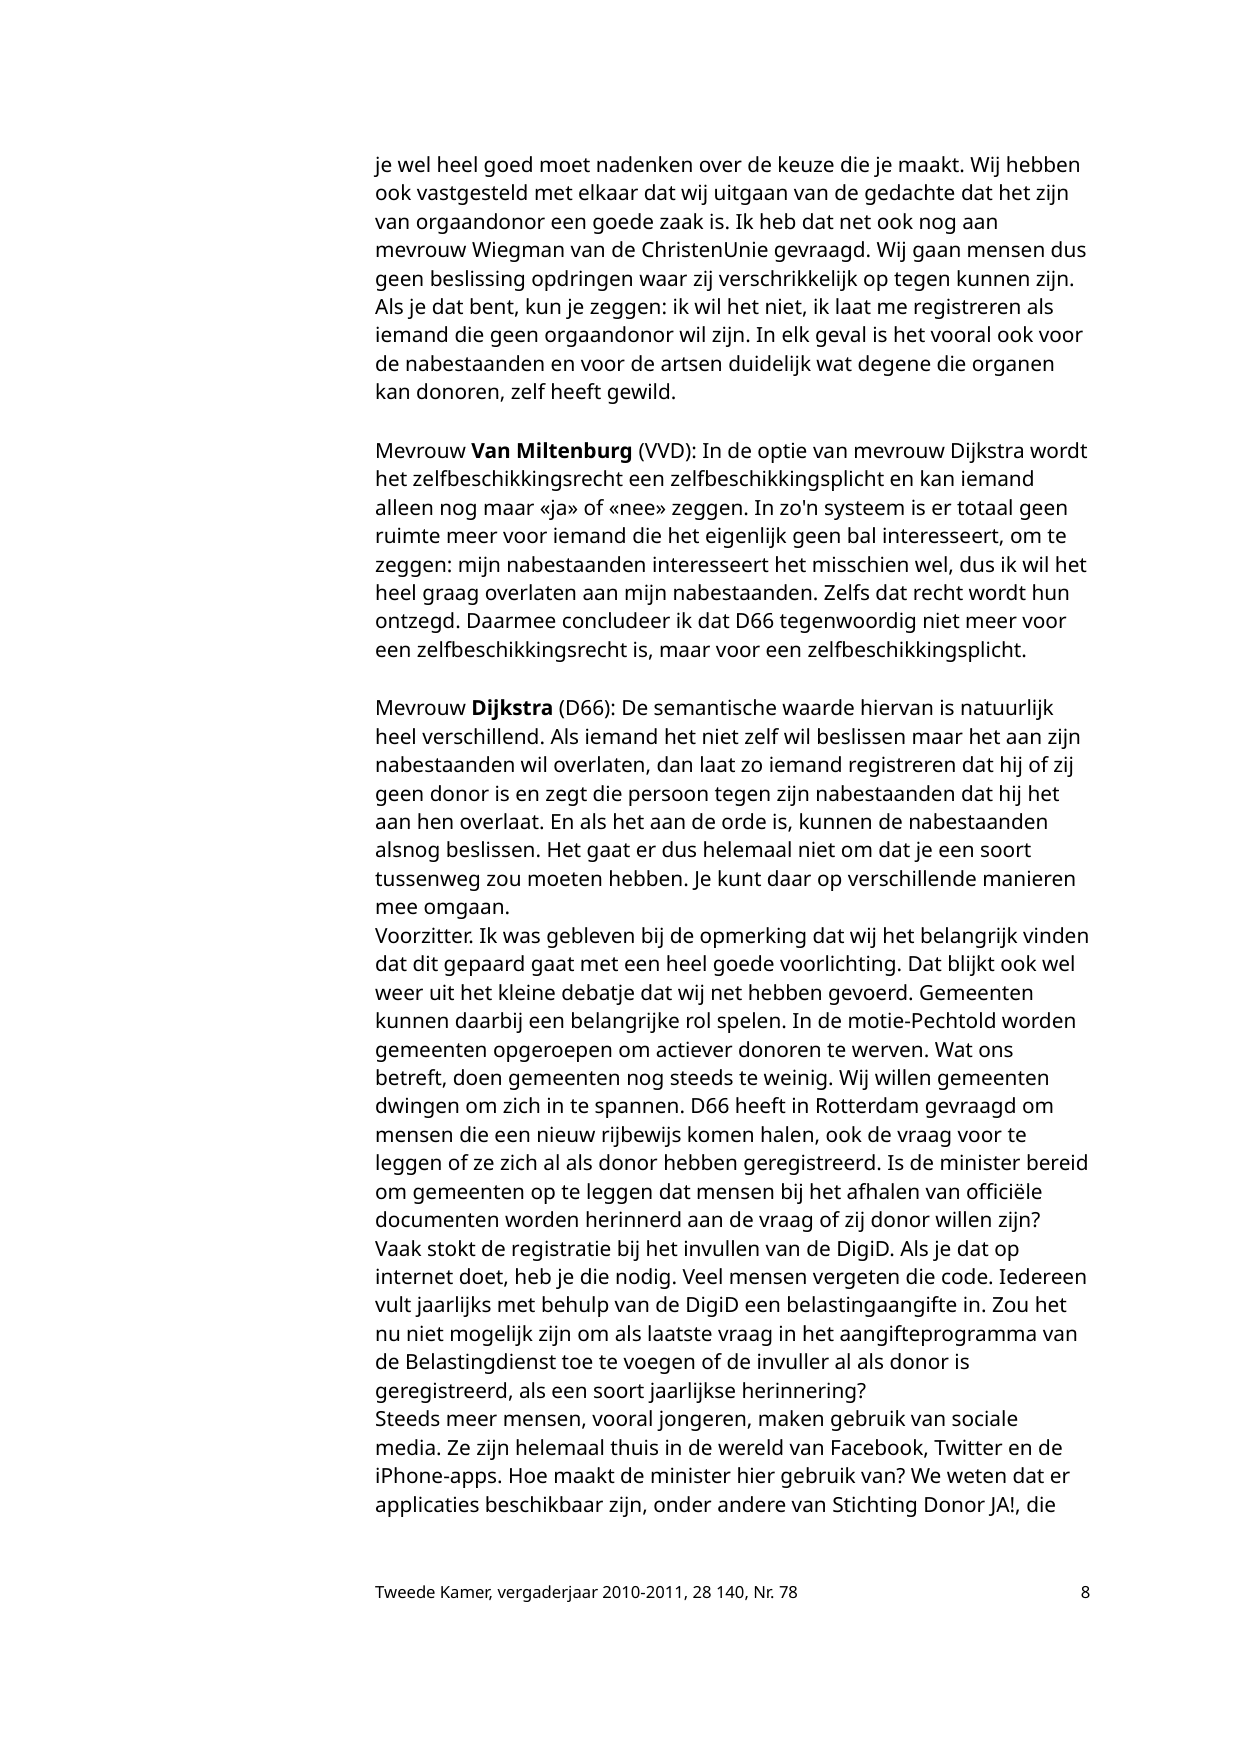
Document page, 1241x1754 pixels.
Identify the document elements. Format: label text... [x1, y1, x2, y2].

text Voorzitter. Ik was gebleven bij de opmerking dat wij het belangrijk vinden dat dit gepaard gaat met een heel goede voorlichting. Dat blijkt ook wel weer uit het kleine debatje dat wij net hebben gevoerd. Gemeenten kunnen daarbij een belangrijke rol spelen. In de motie-Pechtold worden gemeenten opgeroepen om actiever donoren te werven. Wat ons betreft, doen gemeenten nog steeds te weinig. Wij willen gemeenten dwingen om zich in te spannen. D66 heeft in Rotterdam gevraagd om mensen die een nieuw rijbewijs komen halen, ook de vraag voor te leggen of ze zich al als donor hebben geregistreerd. Is de minister bereid om gemeenten op te leggen dat mensen bij het afhalen van officiële documenten worden herinnerd aan de vraag of zij donor willen zijn? [375, 921, 1090, 1234]
text Mevrouw Dijkstra (D66): De semantische waarde hiervan is natuurlijk heel verschillend. Als iemand het niet zelf wil beslissen maar het aan zijn nabestaanden wil overlaten, dan laat zo iemand registreren dat hij of zij geen donor is en zegt die persoon tegen zijn nabestaanden dat hij het aan hen overlaat. En als het aan de orde is, kunnen de nabestaanden alsnog beslissen. Het gaat er dus helemaal niet om dat je een soort tussenweg zou moeten hebben. Je kunt daar op verschillende manieren mee omgaan. [375, 693, 1090, 921]
text Steeds meer mensen, vooral jongeren, maken gebruik van sociale media. Ze zijn helemaal thuis in de wereld van Facebook, Twitter en de iPhone-apps. Hoe maakt de minister hier gebruik van? We weten dat er applicaties beschikbaar zijn, onder andere van Stichting Donor JA!, die [375, 1404, 1090, 1518]
text Mevrouw Van Miltenburg (VVD): In de optie van mevrouw Dijkstra wordt het zelfbeschikkingsrecht een zelfbeschikkingsplicht en kan iemand alleen nog maar «ja» of «nee» zeggen. In zo'n systeem is er totaal geen ruimte meer voor iemand die het eigenlijk geen bal interesseert, om te zeggen: mijn nabestaanden interesseert het misschien wel, dus ik wil het heel graag overlaten aan mijn nabestaanden. Zelfs dat recht wordt hun ontzegd. Daarmee concludeer ik dat D66 tegenwoordig niet meer voor een zelfbeschikkingsrecht is, maar voor een zelfbeschikkingsplicht. [375, 436, 1090, 663]
text je wel heel goed moet nadenken over de keuze die je maakt. Wij hebben ook vastgesteld met elkaar dat wij uitgaan van de gedachte dat het zijn van orgaandonor een goede zaak is. Ik heb dat net ook nog aan mevrouw Wiegman van de ChristenUnie gevraagd. Wij gaan mensen dus geen beslissing opdringen waar zij verschrikkelijk op tegen kunnen zijn. Als je dat bent, kun je zeggen: ik wil het niet, ik laat me registreren als iemand die geen orgaandonor wil zijn. In elk geval is het vooral ook voor de nabestaanden en voor de artsen duidelijk wat degene die organen kan donoren, zelf heeft gewild. [375, 150, 1090, 406]
text Vaak stokt de registratie bij het invullen van de DigiD. Als je dat op internet doet, heb je die nodig. Veel mensen vergeten die code. Iedereen vult jaarlijks met behulp van de DigiD een belastingaangifte in. Zou het nu niet mogelijk zijn om als laatste vraag in het aangifteprogramma van de Belastingdienst toe te voegen of de invuller al als donor is geregistreerd, als een soort jaarlijkse herinnering? [375, 1234, 1090, 1404]
